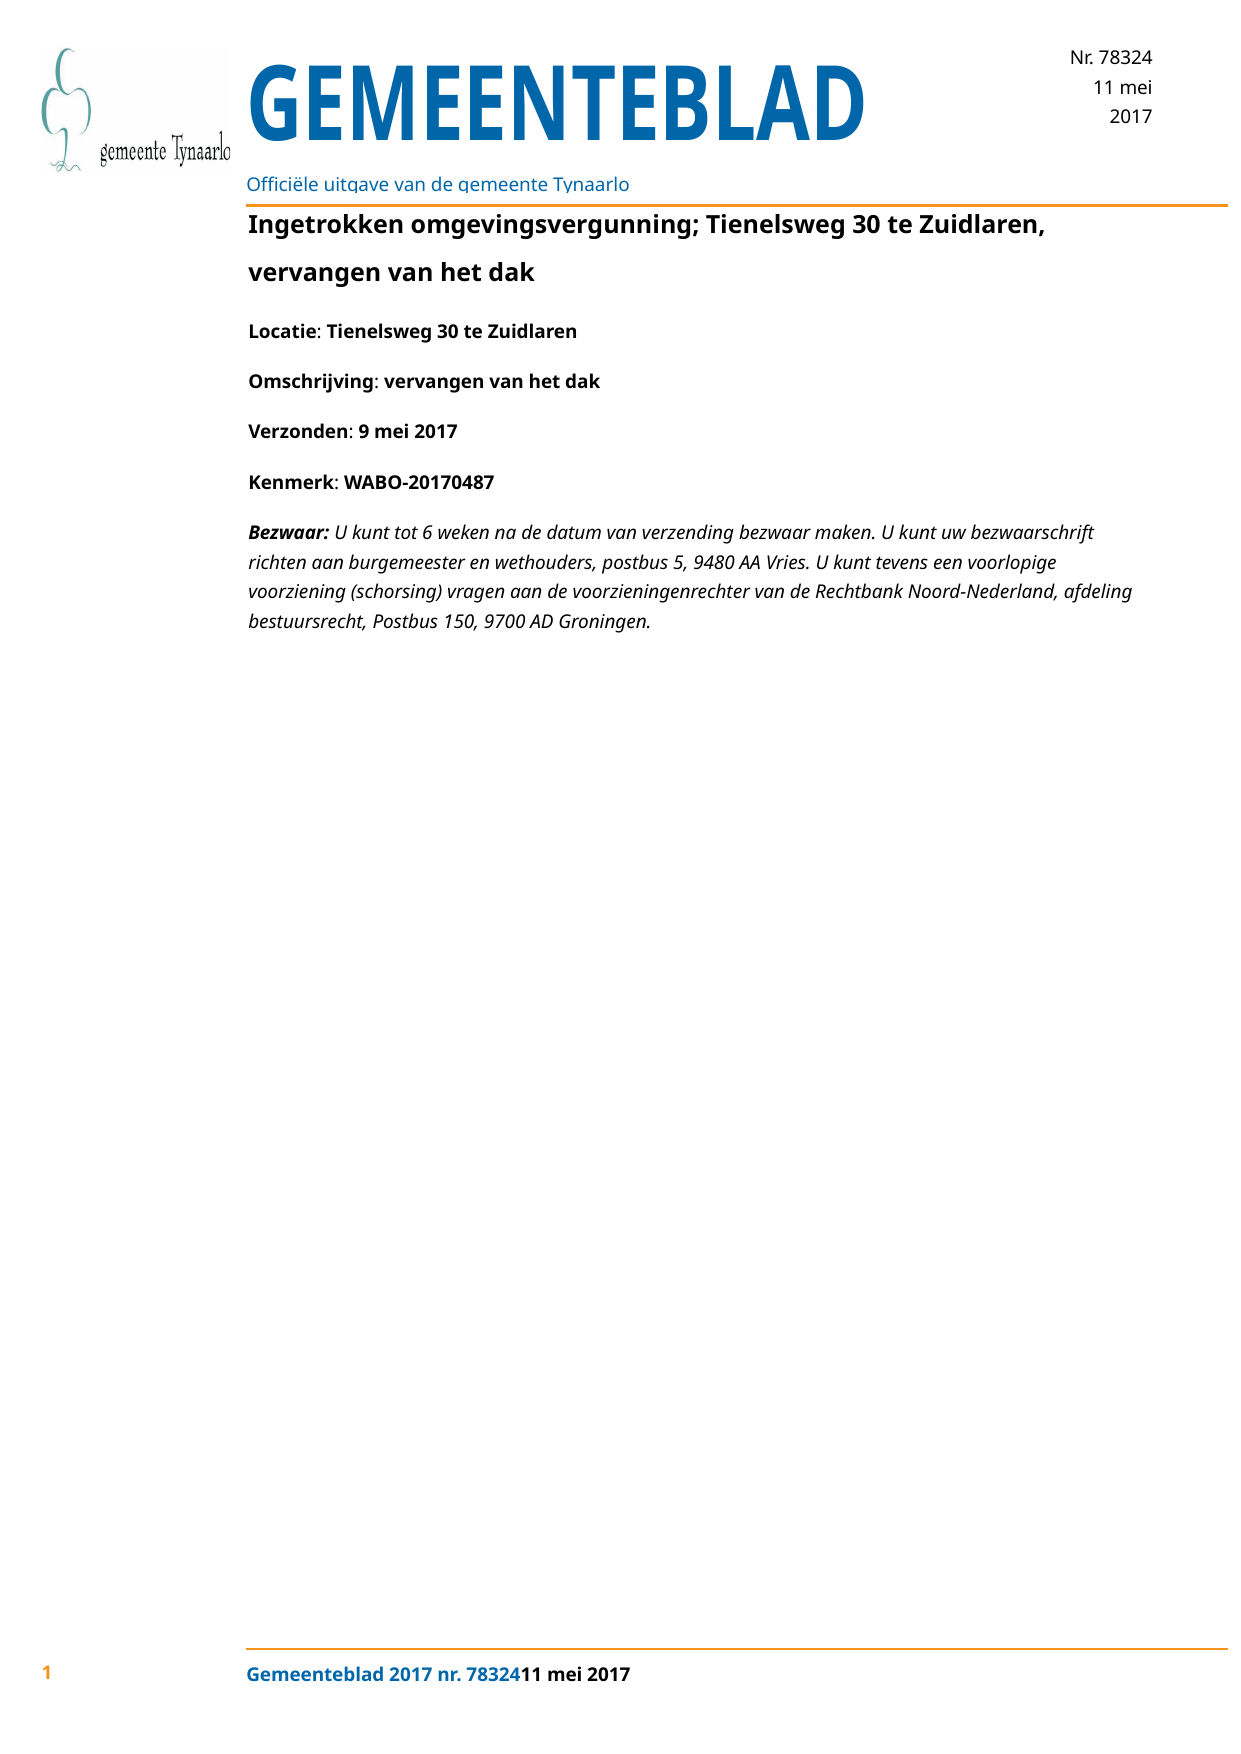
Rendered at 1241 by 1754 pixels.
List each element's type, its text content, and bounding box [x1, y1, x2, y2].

text Bezwaar: U kunt tot 6 weken na de datum van verzending bezwaar maken. U kunt uw bezwaarschrift richten aan burgemeester en wethouders, postbus 5, 9480 AA Vries. U kunt tevens een voorlopige voorziening (schorsing) vragen aan de voorzieningenrechter van de Rechtbank Noord-Nederland, afdeling bestuursrecht, Postbus 150, 9700 AD Groningen. [248, 519, 1152, 634]
text Omschrijving: vervangen van het dak [248, 368, 1152, 394]
text Verzonden: 9 mei 2017 [248, 419, 1152, 444]
text Kenmerk: WABO-20170487 [248, 469, 1152, 495]
picture [41, 47, 231, 172]
text Locatie: Tienelsweg 30 te Zuidlaren [248, 318, 1152, 344]
text Ingetrokken omgevingsvergunning; Tienelsweg 30 te Zuidlaren, vervangen van het dak [248, 207, 1152, 288]
